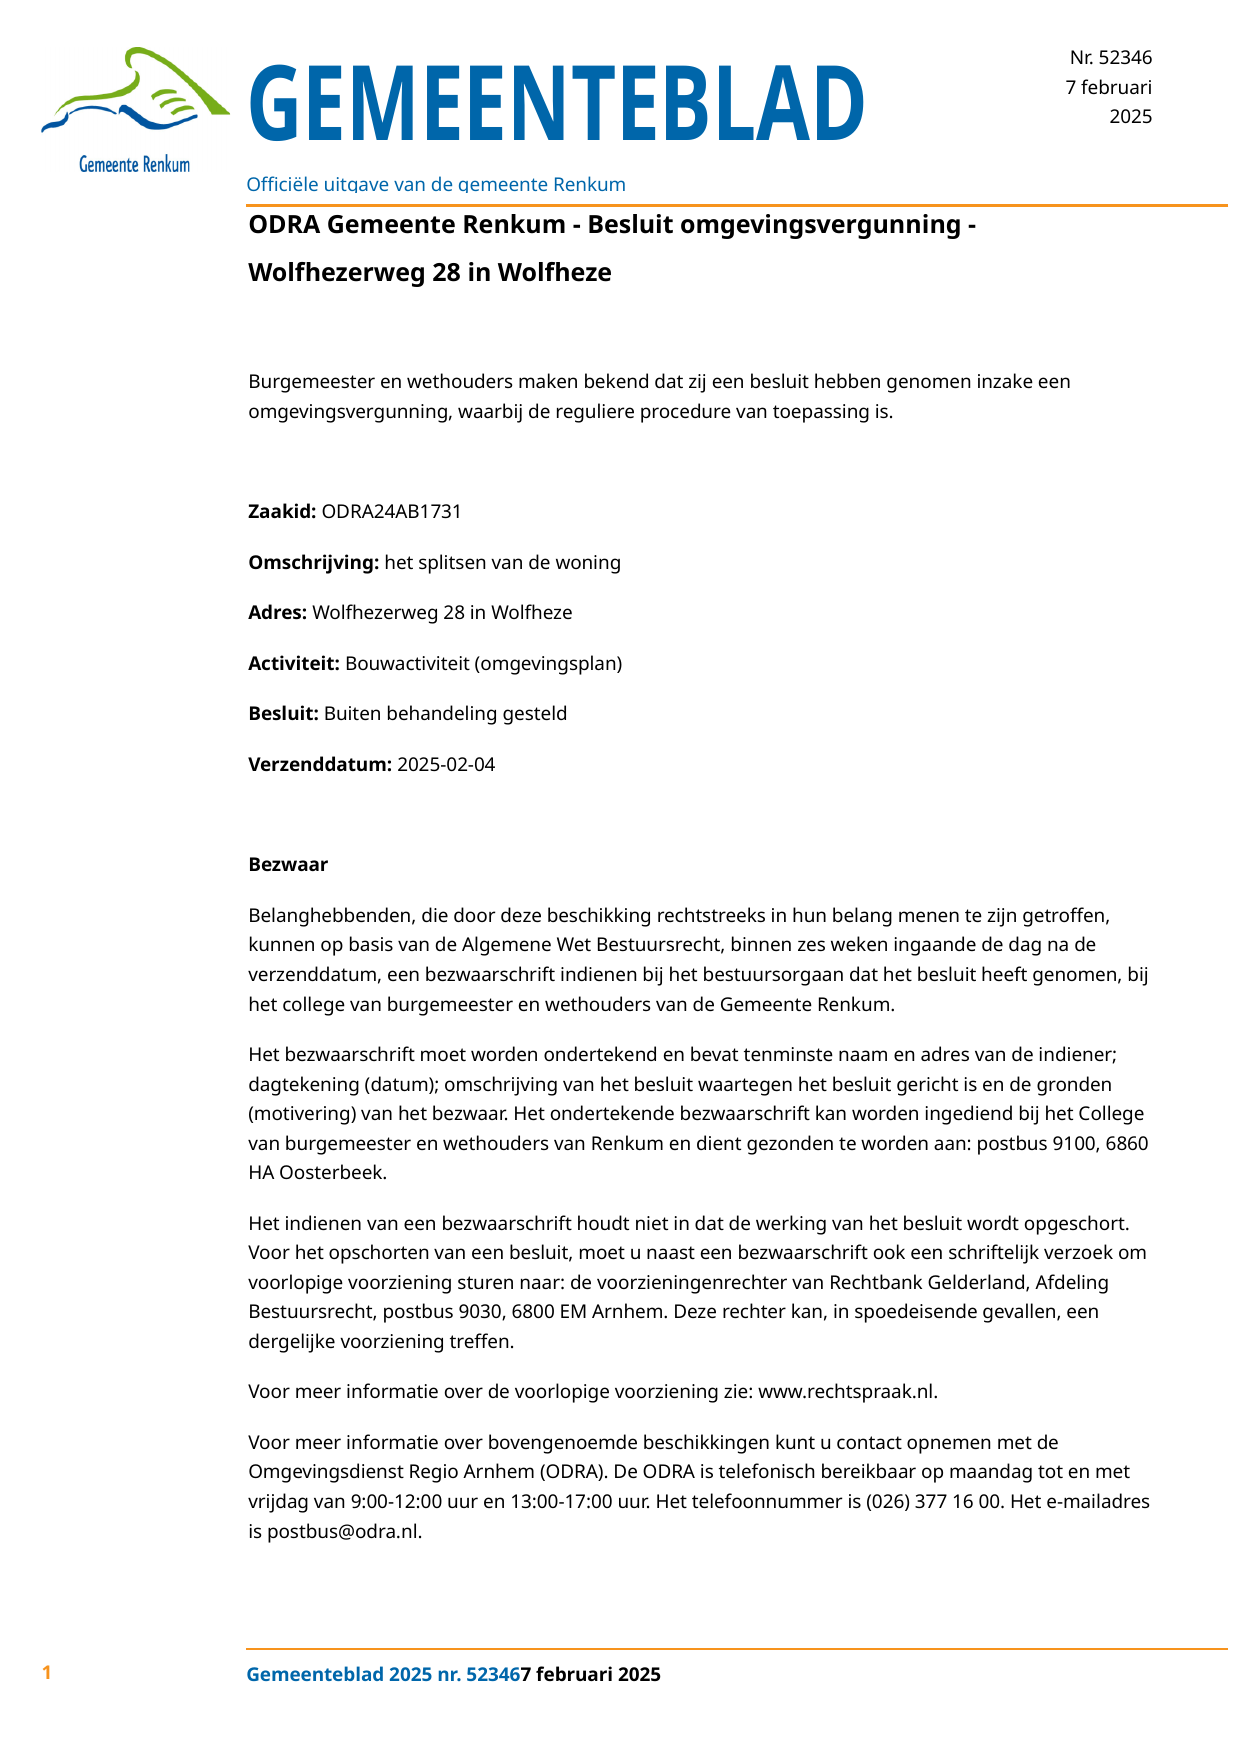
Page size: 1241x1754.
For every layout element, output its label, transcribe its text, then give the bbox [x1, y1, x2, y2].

text Activiteit: Bouwactiviteit (omgevingsplan) [248, 650, 1152, 676]
text Het bezwaarschrift moet worden ondertekend en bevat tenminste naam en adres van de indiener; dagtekening (datum); omschrijving van het besluit waartegen het besluit gericht is en de gronden (motivering) van het bezwaar. Het ondertekende bezwaarschrift kan worden ingediend bij het College van burgemeester en wethouders van Renkum en dient gezonden te worden aan: postbus 9100, 6860 HA Oosterbeek. [248, 1041, 1152, 1185]
text Omschrijving: het splitsen van de woning [248, 549, 1152, 575]
text Besluit: Buiten behandeling gesteld [248, 700, 1152, 726]
text Belanghebbenden, die door deze beschikking rechtstreeks in hun belang menen te zijn getroffen, kunnen op basis van de Algemene Wet Bestuursrecht, binnen zes weken ingaande de dag na de verzenddatum, een bezwaarschrift indienen bij het bestuursorgaan dat het besluit heeft genomen, bij het college van burgemeester en wethouders van de Gemeente Renkum. [248, 902, 1152, 1017]
text Adres: Wolfhezerweg 28 in Wolfheze [248, 599, 1152, 625]
text Het indienen van een bezwaarschrift houdt niet in dat de werking van het besluit wordt opgeschort. Voor het opschorten van een besluit, moet u naast een bezwaarschrift ook een schriftelijk verzoek om voorlopige voorziening sturen naar: de voorzieningenrechter van Rechtbank Gelderland, Afdeling Bestuursrecht, postbus 9030, 6800 EM Arnhem. Deze rechter kan, in spoedeisende gevallen, een dergelijke voorziening treffen. [248, 1210, 1152, 1354]
text Verzenddatum: 2025-02-04 [248, 751, 1152, 777]
text ODRA Gemeente Renkum - Besluit omgevingsvergunning - Wolfhezerweg 28 in Wolfheze [248, 207, 1152, 288]
picture [41, 47, 231, 172]
text Burgemeester en wethouders maken bekend dat zij een besluit hebben genomen inzake een omgevingsvergunning, waarbij de reguliere procedure van toepassing is. [248, 368, 1152, 424]
text Voor meer informatie over de voorlopige voorziening zie: www.rechtspraak.nl. [248, 1379, 1152, 1404]
text Zaakid: ODRA24AB1731 [248, 499, 1152, 524]
text Bezwaar [248, 852, 1152, 877]
text Voor meer informatie over bovengenoemde beschikkingen kunt u contact opnemen met de Omgevingsdienst Regio Arnhem (ODRA). De ODRA is telefonisch bereikbaar op maandag tot en met vrijdag van 9:00-12:00 uur en 13:00-17:00 uur. Het telefoonnummer is (026) 377 16 00. Het e-mailadres is postbus@odra.nl. [248, 1429, 1152, 1544]
